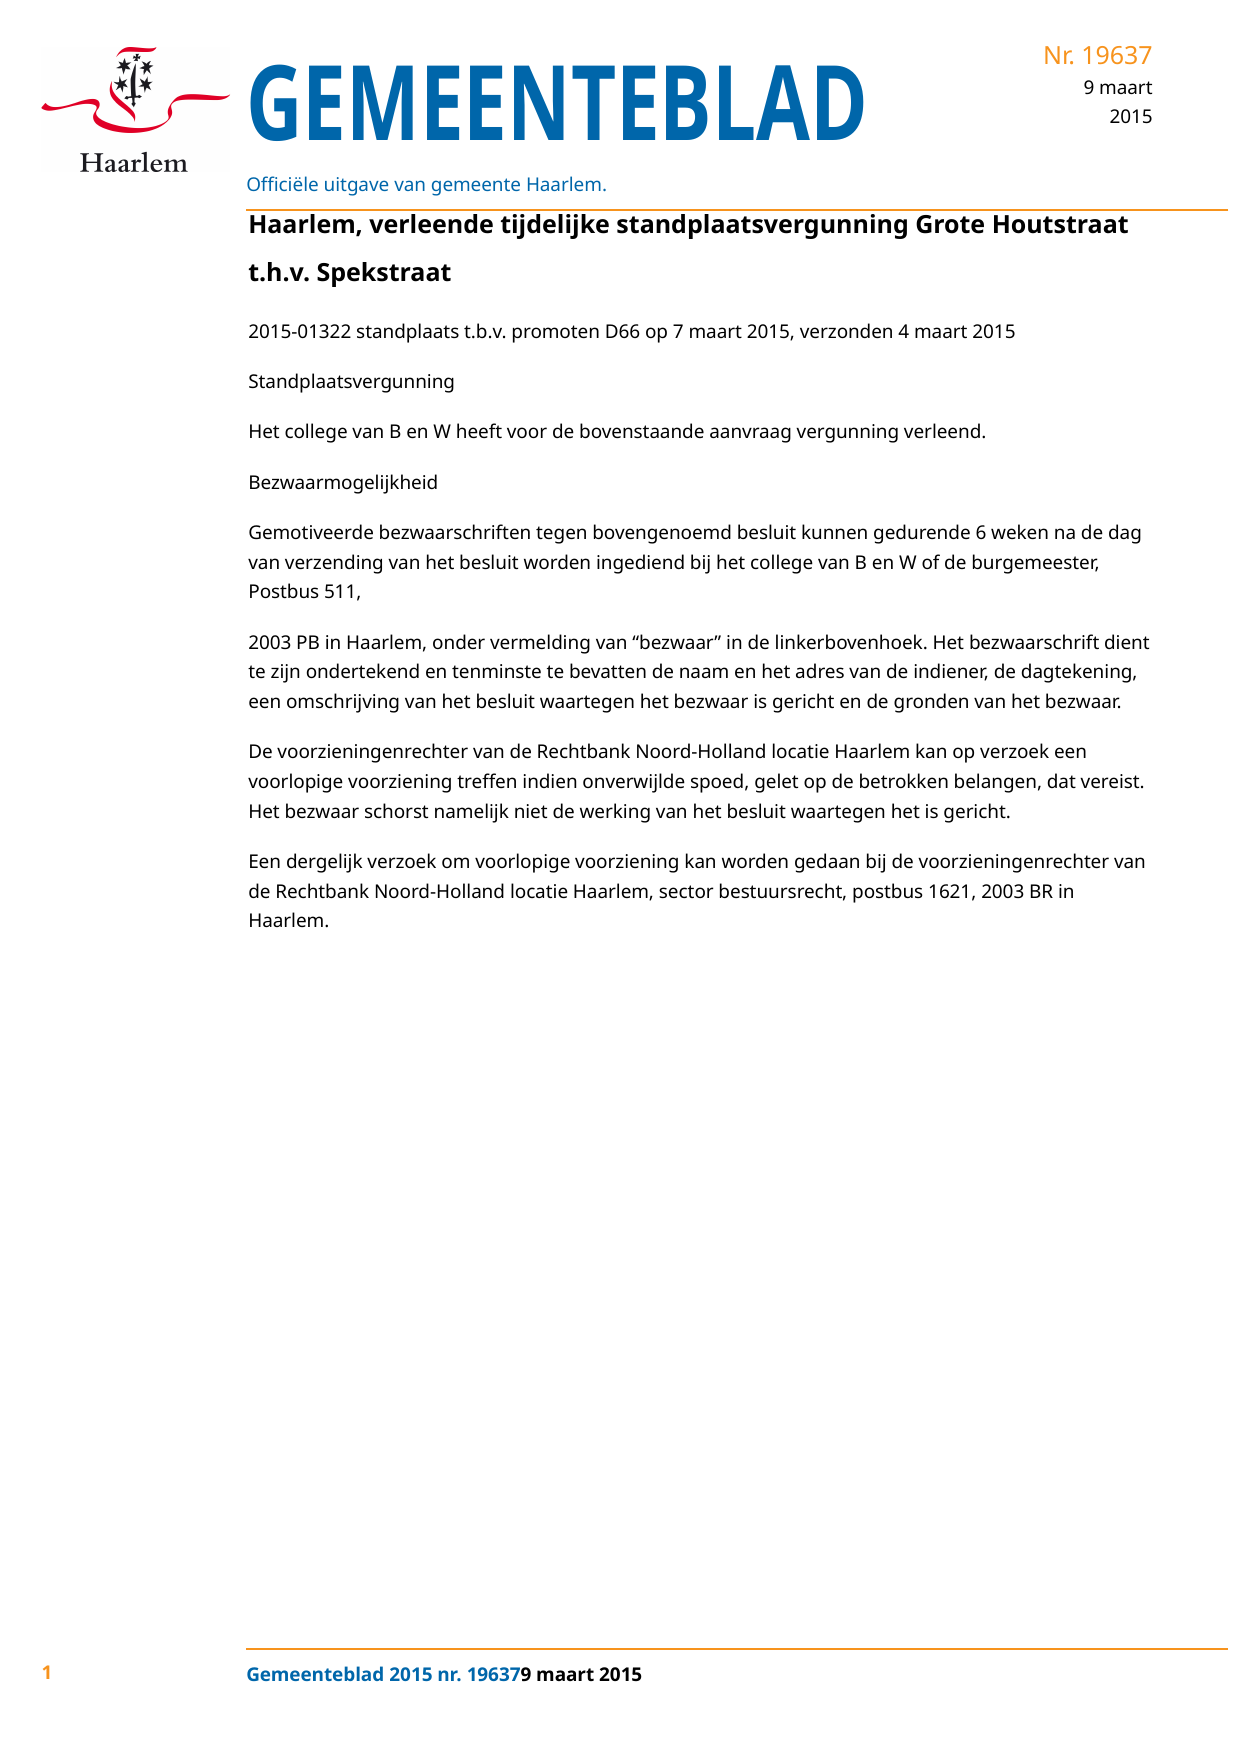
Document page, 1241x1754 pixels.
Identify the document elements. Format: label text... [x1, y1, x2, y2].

text Het college van B en W heeft voor de bovenstaande aanvraag vergunning verleend. [248, 419, 1152, 444]
text 2015-01322 standplaats t.b.v. promoten D66 op 7 maart 2015, verzonden 4 maart 2015 [248, 318, 1152, 344]
text Gemotiveerde bezwaarschriften tegen bovengenoemd besluit kunnen gedurende 6 weken na de dag van verzending van het besluit worden ingediend bij het college van B en W of de burgemeester, Postbus 511, [248, 519, 1152, 604]
text Haarlem, verleende tijdelijke standplaatsvergunning Grote Houtstraat t.h.v. Spekstraat [248, 211, 1152, 288]
text De voorzieningenrechter van de Rechtbank Noord-Holland locatie Haarlem kan op verzoek een voorlopige voorziening treffen indien onverwijlde spoed, gelet op de betrokken belangen, dat vereist. Het bezwaar schorst namelijk niet de werking van het besluit waartegen het is gericht. [248, 739, 1152, 824]
text Een dergelijk verzoek om voorlopige voorziening kan worden gedaan bij de voorzieningenrechter van de Rechtbank Noord-Holland locatie Haarlem, sector bestuursrecht, postbus 1621, 2003 BR in Haarlem. [248, 848, 1152, 933]
text Bezwaarmogelijkheid [248, 469, 1152, 495]
picture [41, 47, 231, 172]
text Standplaatsvergunning [248, 368, 1152, 394]
text 2003 PB in Haarlem, onder vermelding van “bezwaar” in de linkerbovenhoek. Het bezwaarschrift dient te zijn ondertekend en tenminste te bevatten de naam en het adres van de indiener, de dagtekening, een omschrijving van het besluit waartegen het bezwaar is gericht en de gronden van het bezwaar. [248, 629, 1152, 714]
